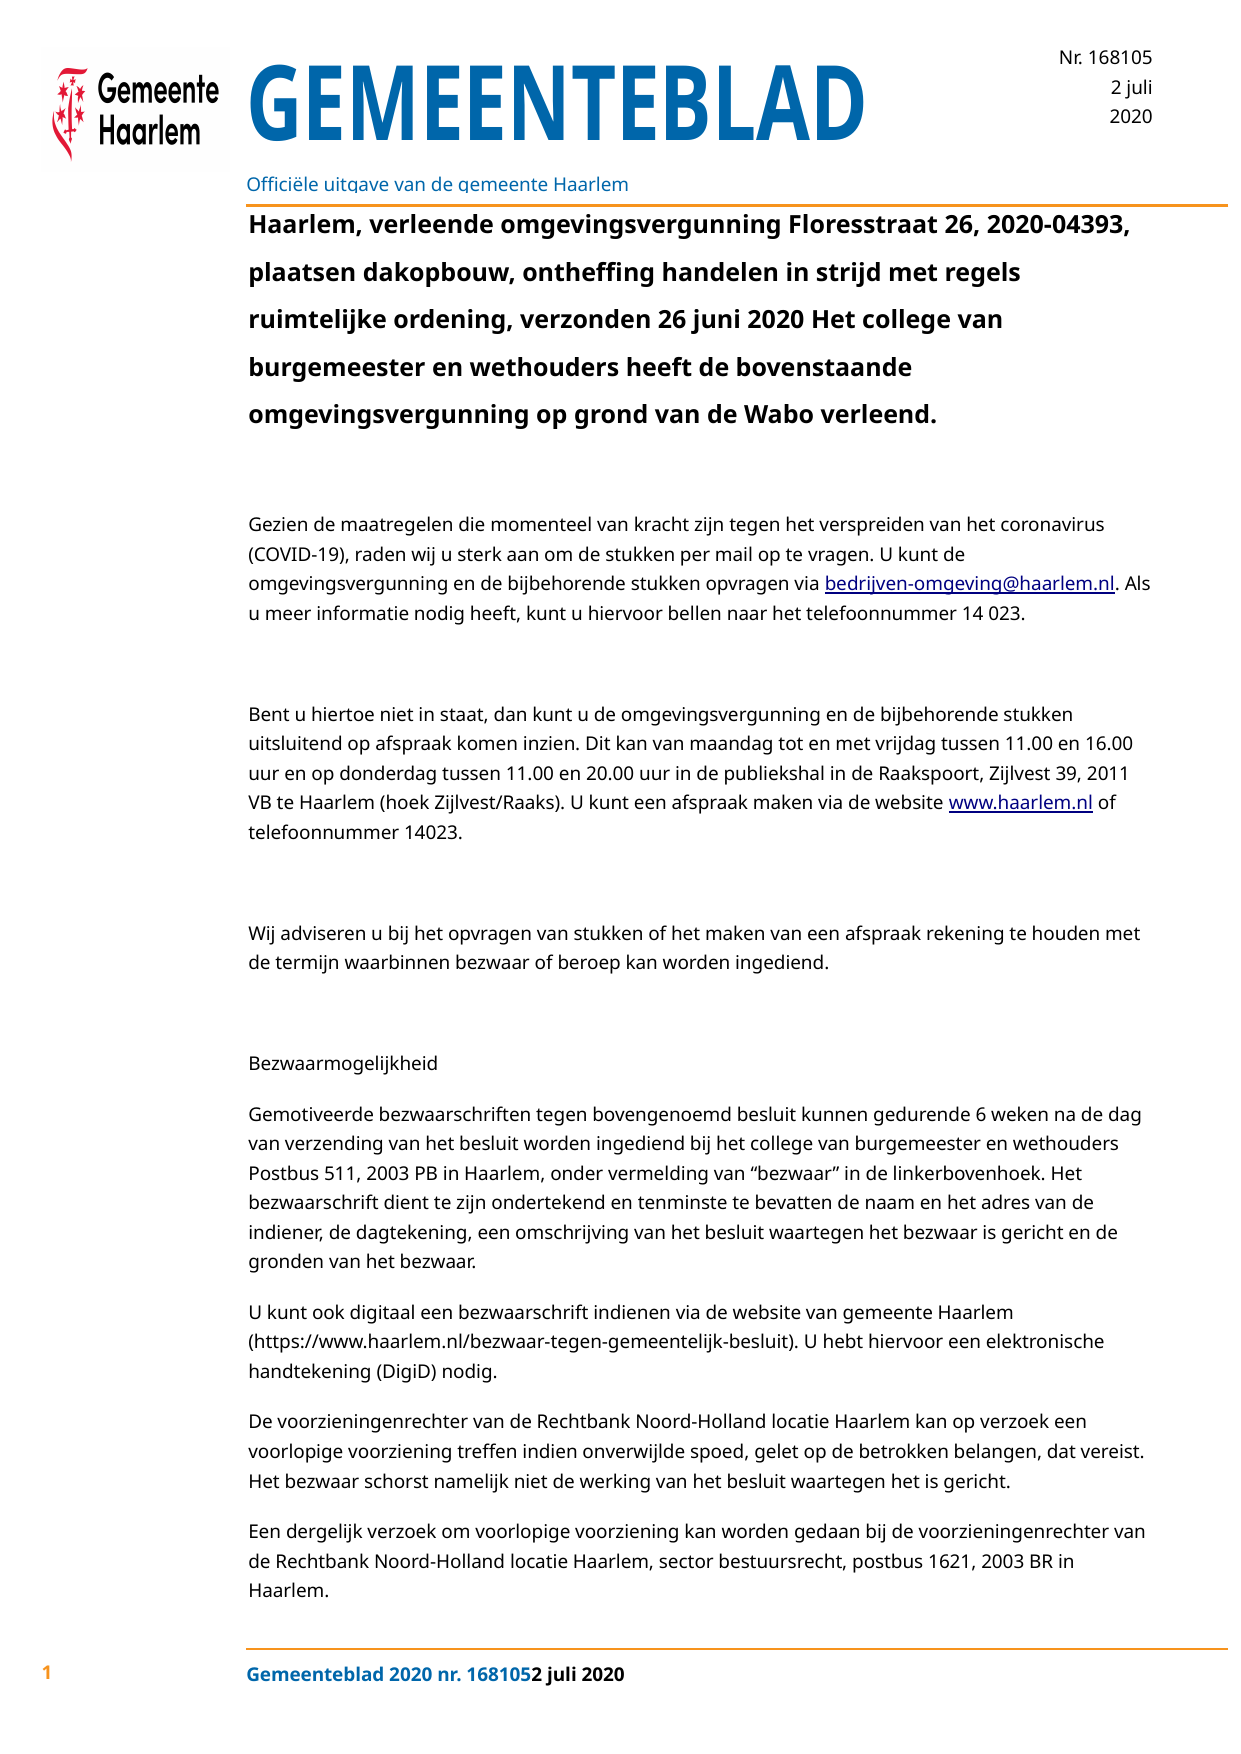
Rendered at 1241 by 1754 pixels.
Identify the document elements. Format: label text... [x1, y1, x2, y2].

text Haarlem, verleende omgevingsvergunning Floresstraat 26, 2020-04393, plaatsen dakopbouw, ontheffing handelen in strijd met regels ruimtelijke ordening, verzonden 26 juni 2020 Het college van burgemeester en wethouders heeft de bovenstaande omgevingsvergunning op grond van de Wabo verleend. [248, 207, 1152, 431]
text Een dergelijk verzoek om voorlopige voorziening kan worden gedaan bij de voorzieningenrechter van de Rechtbank Noord-Holland locatie Haarlem, sector bestuursrecht, postbus 1621, 2003 BR in Haarlem. [248, 1518, 1152, 1603]
text U kunt ook digitaal een bezwaarschrift indienen via de website van gemeente Haarlem (https://www.haarlem.nl/bezwaar-tegen-gemeentelijk-besluit). U hebt hiervoor een elektronische handtekening (DigiD) nodig. [248, 1299, 1152, 1384]
text Bezwaarmogelijkheid [248, 1050, 1152, 1076]
text Gezien de maatregelen die momenteel van kracht zijn tegen het verspreiden van het coronavirus (COVID-19), raden wij u sterk aan om de stukken per mail op te vragen. U kunt de omgevingsvergunning en de bijbehorende stukken opvragen via bedrijven-omgeving@haarlem.nl. Als u meer informatie nodig heeft, kunt u hiervoor bellen naar het telefoonnummer 14 023. [248, 511, 1152, 626]
text Bent u hiertoe niet in staat, dan kunt u de omgevingsvergunning en de bijbehorende stukken uitsluitend op afspraak komen inzien. Dit kan van maandag tot en met vrijdag tussen 11.00 en 16.00 uur en op donderdag tussen 11.00 en 20.00 uur in de publiekshal in de Raakspoort, Zijlvest 39, 2011 VB te Haarlem (hoek Zijlvest/Raaks). U kunt een afspraak maken via de website www.haarlem.nl of telefoonnummer 14023. [248, 701, 1152, 845]
text Gemotiveerde bezwaarschriften tegen bovengenoemd besluit kunnen gedurende 6 weken na de dag van verzending van het besluit worden ingediend bij het college van burgemeester en wethouders Postbus 511, 2003 PB in Haarlem, onder vermelding van “bezwaar” in de linkerbovenhoek. Het bezwaarschrift dient te zijn ondertekend en tenminste te bevatten de naam en het adres van de indiener, de dagtekening, een omschrijving van het besluit waartegen het bezwaar is gericht en de gronden van het bezwaar. [248, 1101, 1152, 1274]
text De voorzieningenrechter van de Rechtbank Noord-Holland locatie Haarlem kan op verzoek een voorlopige voorziening treffen indien onverwijlde spoed, gelet op de betrokken belangen, dat vereist. Het bezwaar schorst namelijk niet de werking van het besluit waartegen het is gericht. [248, 1409, 1152, 1493]
picture [41, 47, 231, 172]
text Wij adviseren u bij het opvragen van stukken of het maken van een afspraak rekening te houden met de termijn waarbinnen bezwaar of beroep kan worden ingediend. [248, 920, 1152, 975]
